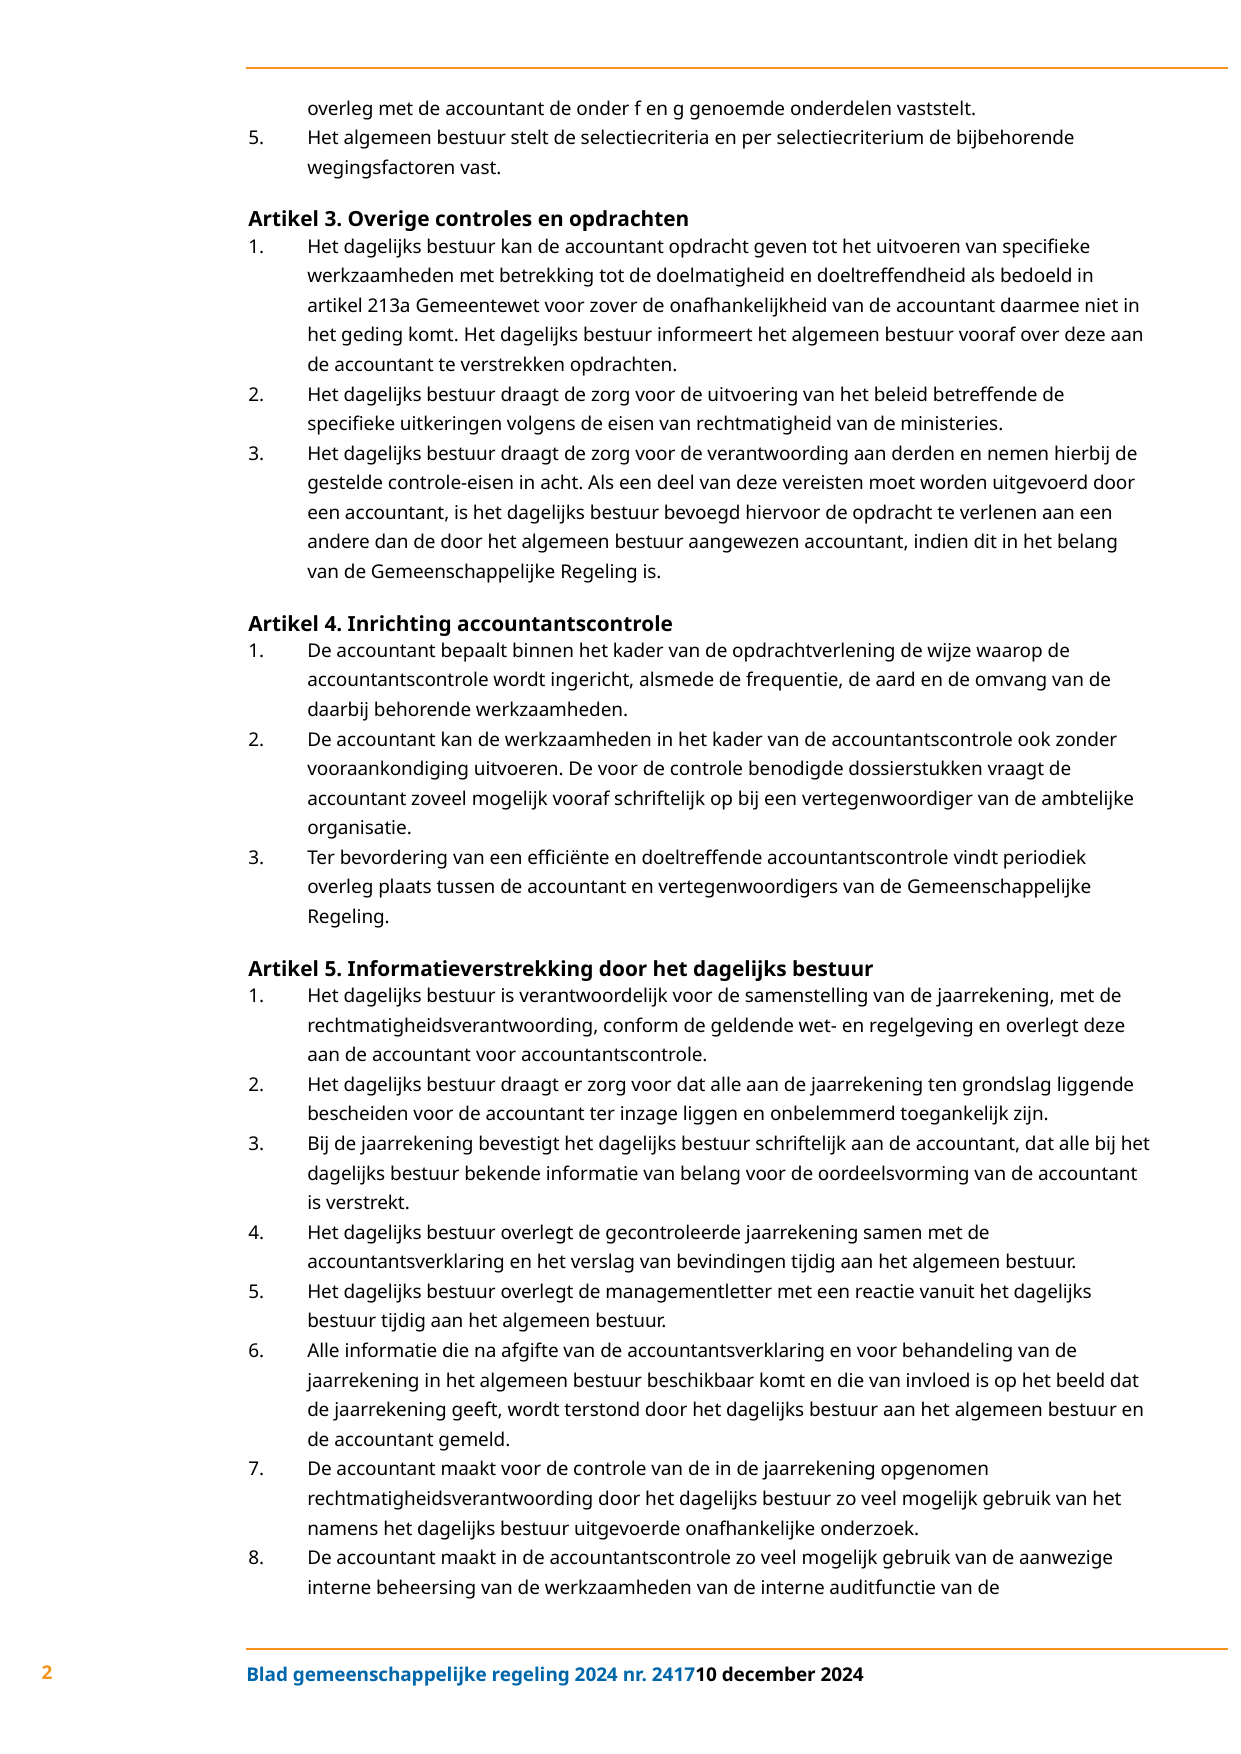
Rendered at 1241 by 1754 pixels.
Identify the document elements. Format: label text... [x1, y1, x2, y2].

list Alle informatie die na afgifte van de accountantsverklaring en voor behandeling van de jaarrekening in het algemeen bestuur beschikbaar komt en die van invloed is op het beeld dat de jaarrekening geeft, wordt terstond door het dagelijks bestuur aan het algemeen bestuur en de accountant gemeld. [248, 1337, 1152, 1452]
list overleg met de accountant de onder f en g genoemde onderdelen vaststelt. [248, 95, 1152, 121]
list Het algemeen bestuur stelt de selectiecriteria en per selectiecriterium de bijbehorende wegingsfactoren vast. [248, 124, 1152, 180]
text Artikel 5. Informatieverstrekking door het dagelijks bestuur [248, 954, 1152, 982]
list Het dagelijks bestuur draagt de zorg voor de verantwoording aan derden en nemen hierbij de gestelde controle-eisen in acht. Als een deel van deze vereisten moet worden uitgevoerd door een accountant, is het dagelijks bestuur bevoegd hiervoor de opdracht te verlenen aan een andere dan de door het algemeen bestuur aangewezen accountant, indien dit in het belang van de Gemeenschappelijke Regeling is. [248, 440, 1152, 584]
picture [41, 47, 231, 172]
text Artikel 3. Overige controles en opdrachten [248, 204, 1152, 233]
list Het dagelijks bestuur overlegt de managementletter met een reactie vanuit het dagelijks bestuur tijdig aan het algemeen bestuur. [248, 1278, 1152, 1333]
text Artikel 4. Inrichting accountantscontrole [248, 609, 1152, 637]
list Het dagelijks bestuur overlegt de gecontroleerde jaarrekening samen met de accountantsverklaring en het verslag van bevindingen tijdig aan het algemeen bestuur. [248, 1219, 1152, 1274]
list Bij de jaarrekening bevestigt het dagelijks bestuur schriftelijk aan de accountant, dat alle bij het dagelijks bestuur bekende informatie van belang voor de oordeelsvorming van de accountant is verstrekt. [248, 1130, 1152, 1215]
list De accountant maakt in de accountantscontrole zo veel mogelijk gebruik van de aanwezige interne beheersing van de werkzaamheden van de interne auditfunctie van de [248, 1544, 1152, 1599]
list Het dagelijks bestuur kan de accountant opdracht geven tot het uitvoeren van specifieke werkzaamheden met betrekking tot de doelmatigheid en doeltreffendheid als bedoeld in artikel 213a Gemeentewet voor zover de onafhankelijkheid van de accountant daarmee niet in het geding komt. Het dagelijks bestuur informeert het algemeen bestuur vooraf over deze aan de accountant te verstrekken opdrachten. [248, 233, 1152, 377]
list Ter bevordering van een efficiënte en doeltreffende accountantscontrole vindt periodiek overleg plaats tussen de accountant en vertegenwoordigers van de Gemeenschappelijke Regeling. [248, 844, 1152, 929]
list Het dagelijks bestuur draagt er zorg voor dat alle aan de jaarrekening ten grondslag liggende bescheiden voor de accountant ter inzage liggen en onbelemmerd toegankelijk zijn. [248, 1071, 1152, 1126]
list Het dagelijks bestuur draagt de zorg voor de uitvoering van het beleid betreffende de specifieke uitkeringen volgens de eisen van rechtmatigheid van de ministeries. [248, 381, 1152, 436]
list Het dagelijks bestuur is verantwoordelijk voor de samenstelling van de jaarrekening, met de rechtmatigheidsverantwoording, conform de geldende wet- en regelgeving en overlegt deze aan de accountant voor accountantscontrole. [248, 982, 1152, 1067]
list De accountant bepaalt binnen het kader van de opdrachtverlening de wijze waarop de accountantscontrole wordt ingericht, alsmede de frequentie, de aard en de omvang van de daarbij behorende werkzaamheden. [248, 637, 1152, 722]
list De accountant kan de werkzaamheden in het kader van de accountantscontrole ook zonder vooraankondiging uitvoeren. De voor de controle benodigde dossierstukken vraagt de accountant zoveel mogelijk vooraf schriftelijk op bij een vertegenwoordiger van de ambtelijke organisatie. [248, 726, 1152, 840]
list De accountant maakt voor de controle van de in de jaarrekening opgenomen rechtmatigheidsverantwoording door het dagelijks bestuur zo veel mogelijk gebruik van het namens het dagelijks bestuur uitgevoerde onafhankelijke onderzoek. [248, 1456, 1152, 1540]
